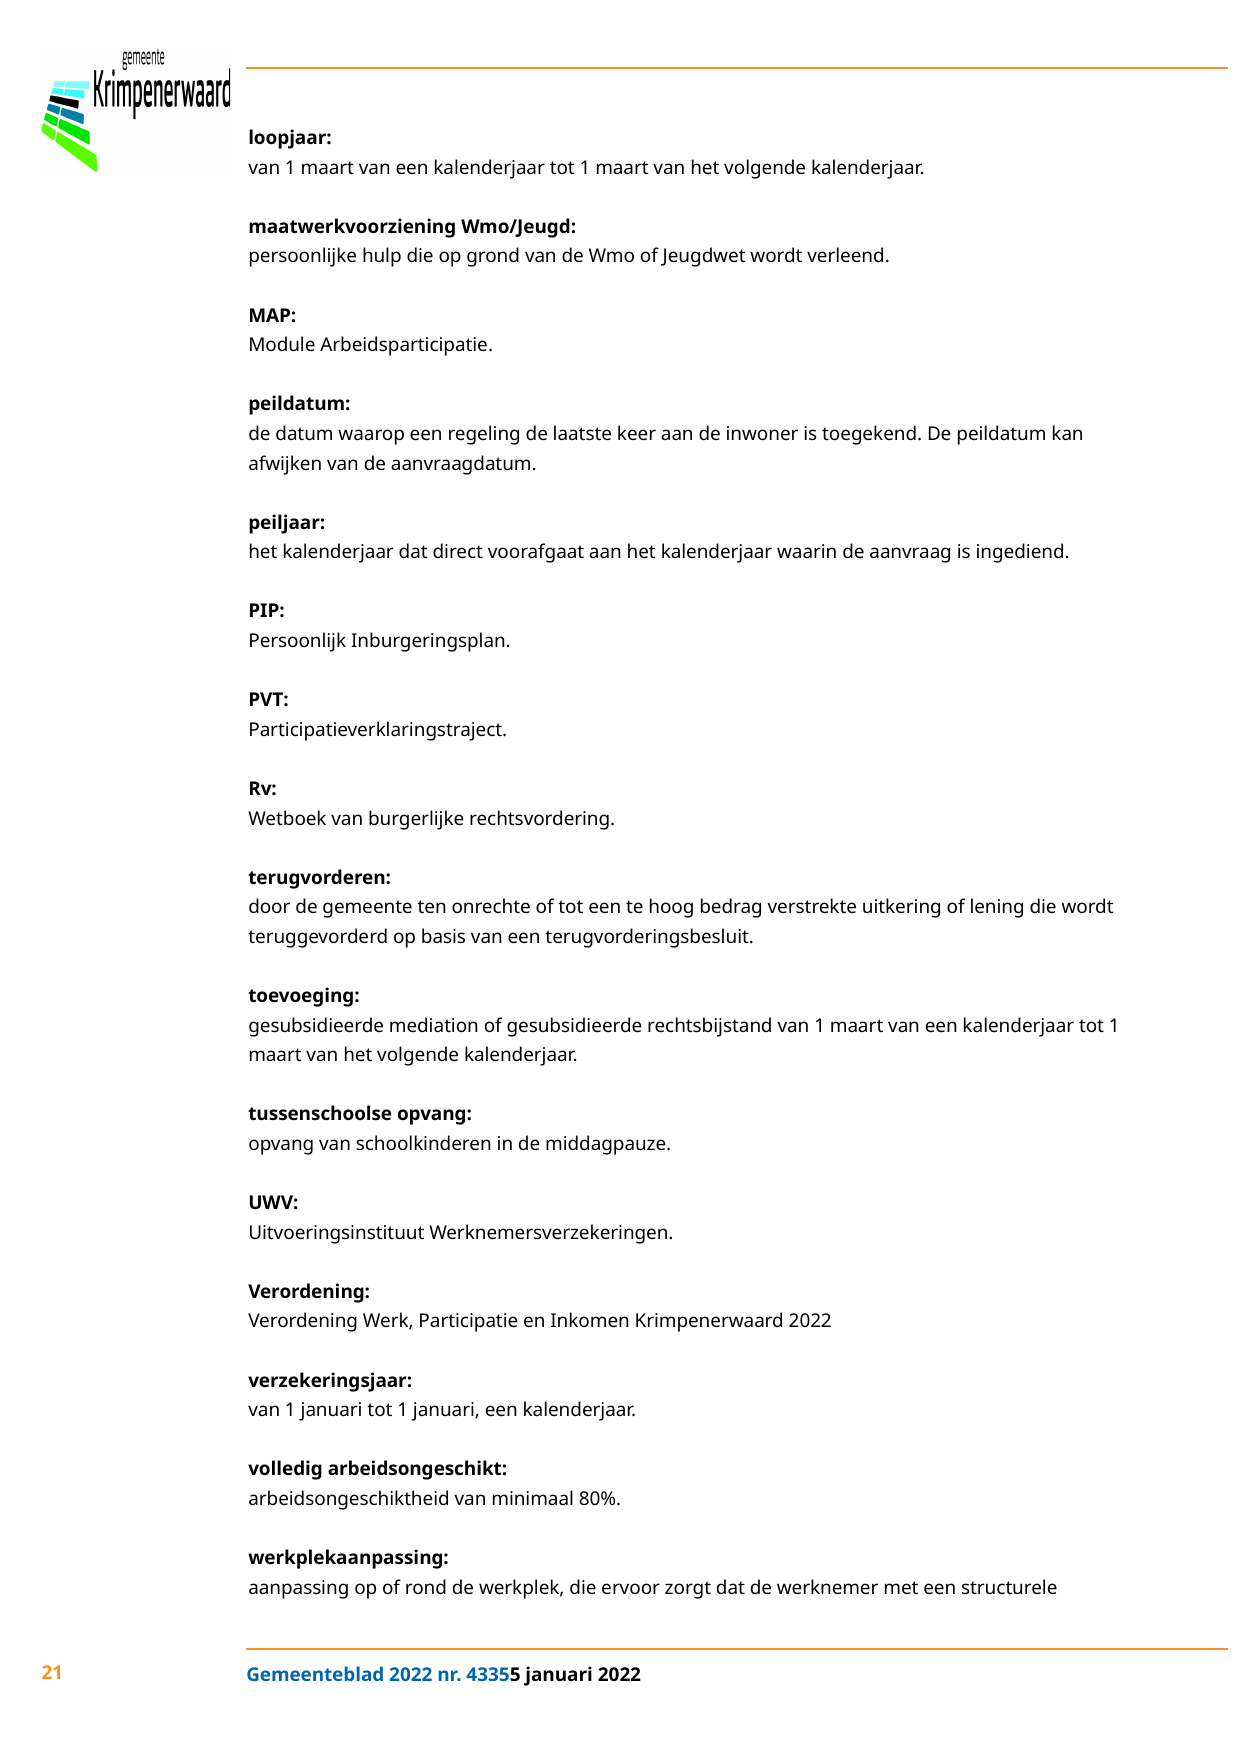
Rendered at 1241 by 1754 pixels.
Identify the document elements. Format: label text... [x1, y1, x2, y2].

text van 1 januari tot 1 januari, een kalenderjaar. [248, 1396, 1152, 1422]
text Persoonlijk Inburgeringsplan. [248, 627, 1152, 653]
text terugvorderen: [248, 864, 1152, 890]
text maatwerkvoorziening Wmo/Jeugd: [248, 213, 1152, 239]
text peiljaar: [248, 509, 1152, 535]
text PIP: [248, 598, 1152, 623]
text door de gemeente ten onrechte of tot een te hoog bedrag verstrekte uitkering of lening die wordt teruggevorderd op basis van een terugvorderingsbesluit. [248, 893, 1152, 949]
text aanpassing op of rond de werkplek, die ervoor zorgt dat de werknemer met een structurele [248, 1574, 1152, 1600]
picture [41, 47, 231, 172]
text opvang van schoolkinderen in de middagpauze. [248, 1130, 1152, 1156]
text UWV: [248, 1189, 1152, 1215]
text volledig arbeidsongeschikt: [248, 1456, 1152, 1481]
text PVT: [248, 686, 1152, 712]
text MAP: [248, 302, 1152, 328]
text Participatieverklaringstraject. [248, 716, 1152, 742]
text Verordening: [248, 1278, 1152, 1304]
text gesubsidieerde mediation of gesubsidieerde rechtsbijstand van 1 maart van een kalenderjaar tot 1 maart van het volgende kalenderjaar. [248, 1012, 1152, 1067]
text werkplekaanpassing: [248, 1544, 1152, 1570]
text peildatum: [248, 391, 1152, 416]
text toevoeging: [248, 982, 1152, 1008]
text van 1 maart van een kalenderjaar tot 1 maart van het volgende kalenderjaar. [248, 154, 1152, 180]
text persoonlijke hulp die op grond van de Wmo of Jeugdwet wordt verleend. [248, 243, 1152, 268]
text de datum waarop een regeling de laatste keer aan de inwoner is toegekend. De peildatum kan afwijken van de aanvraagdatum. [248, 420, 1152, 476]
text arbeidsongeschiktheid van minimaal 80%. [248, 1485, 1152, 1511]
text Wetboek van burgerlijke rechtsvordering. [248, 805, 1152, 831]
text verzekeringsjaar: [248, 1367, 1152, 1393]
text Uitvoeringsinstituut Werknemersverzekeringen. [248, 1219, 1152, 1245]
text loopjaar: [248, 124, 1152, 150]
text Rv: [248, 775, 1152, 801]
text Module Arbeidsparticipatie. [248, 331, 1152, 357]
text Verordening Werk, Participatie en Inkomen Krimpenerwaard 2022 [248, 1308, 1152, 1333]
text tussenschoolse opvang: [248, 1101, 1152, 1126]
text het kalenderjaar dat direct voorafgaat aan het kalenderjaar waarin de aanvraag is ingediend. [248, 538, 1152, 564]
